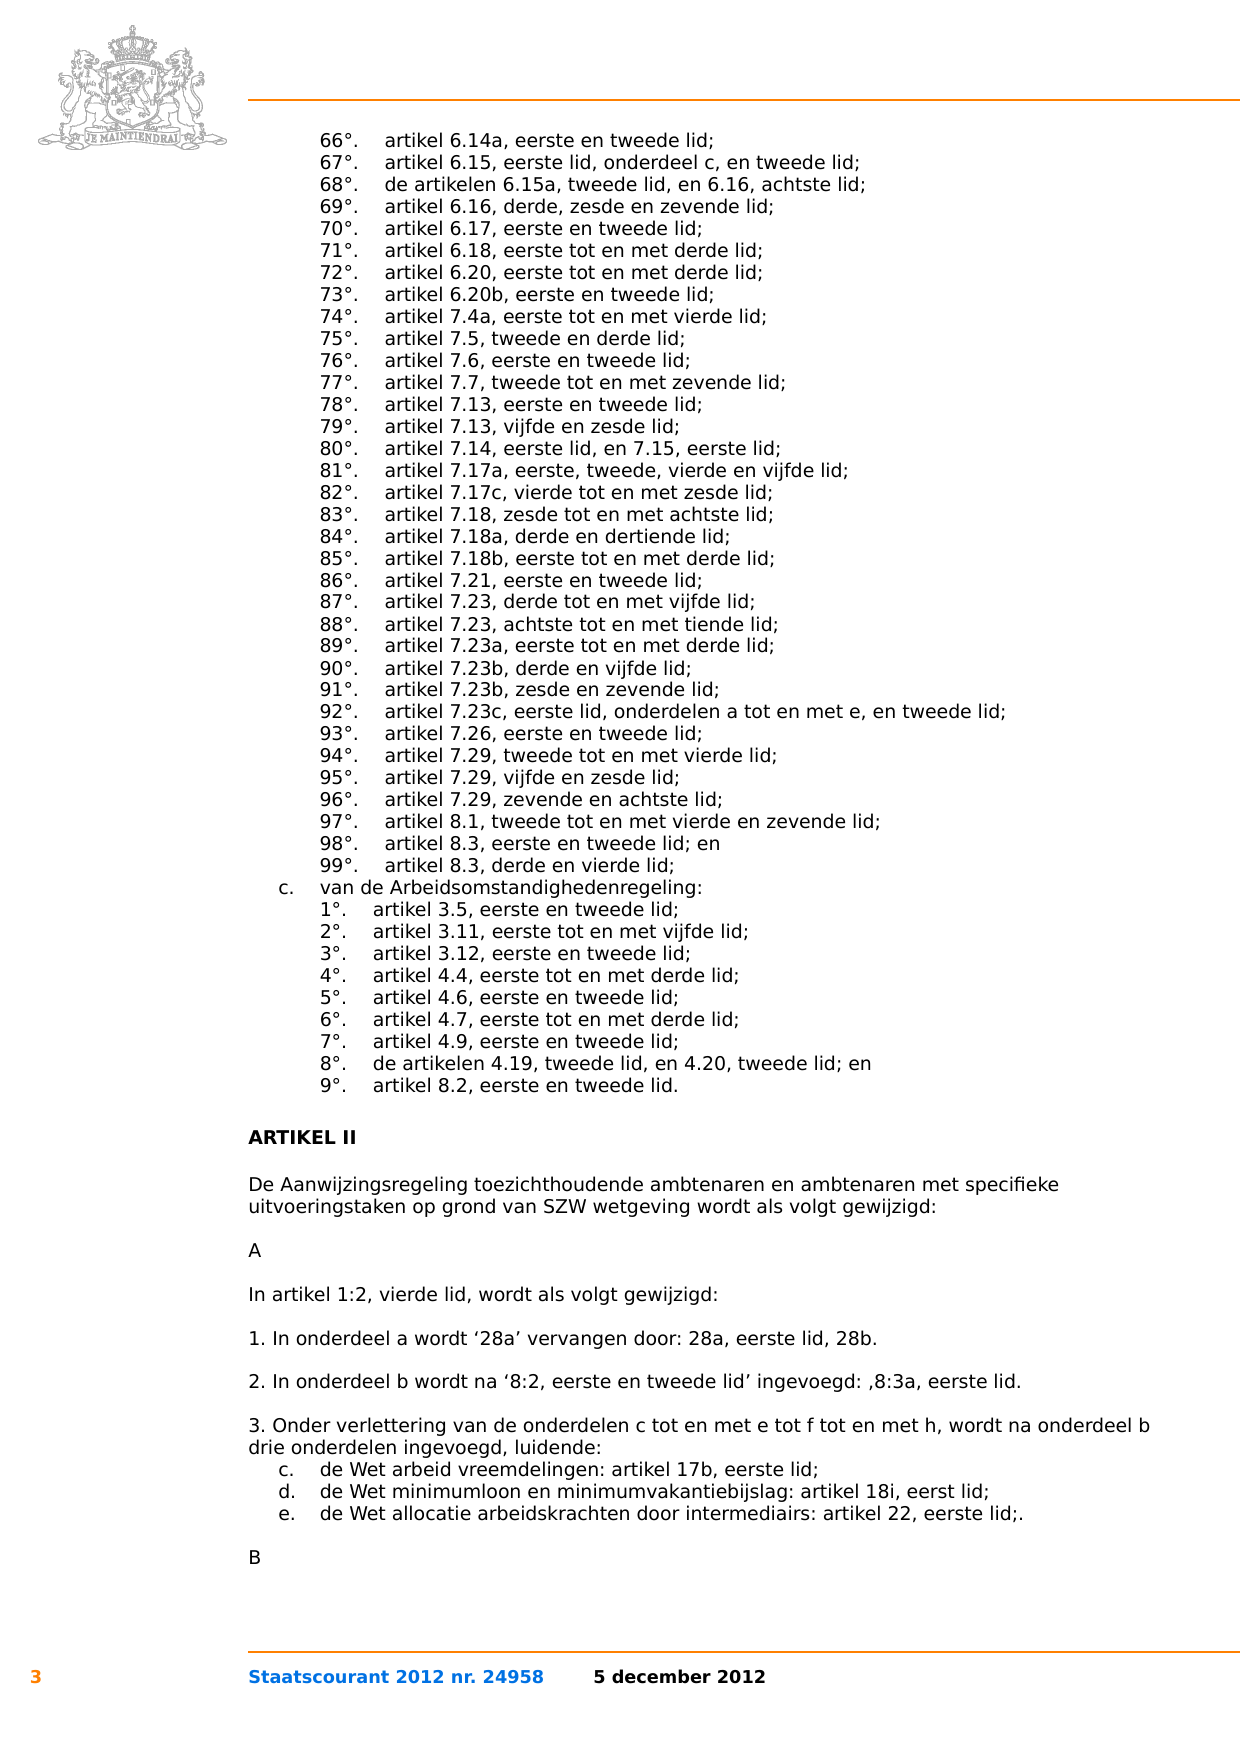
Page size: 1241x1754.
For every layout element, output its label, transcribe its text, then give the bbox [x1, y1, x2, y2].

text c. de Wet arbeid vreemdelingen: artikel 17b, eerste lid; [278, 1459, 1163, 1481]
subtitle ARTIKEL II [248, 1127, 1163, 1149]
text 98°. artikel 8.3, eerste en tweede lid; en [319, 833, 1163, 855]
text A [248, 1240, 1163, 1262]
text 89°. artikel 7.23a, eerste tot en met derde lid; [319, 635, 1163, 657]
text 95°. artikel 7.29, vijfde en zesde lid; [319, 767, 1163, 789]
text 4°. artikel 4.4, eerste tot en met derde lid; [319, 965, 1163, 987]
text 93°. artikel 7.26, eerste en tweede lid; [319, 723, 1163, 745]
text 2°. artikel 3.11, eerste tot en met vijfde lid; [319, 921, 1163, 943]
text 94°. artikel 7.29, tweede tot en met vierde lid; [319, 745, 1163, 767]
text 7°. artikel 4.9, eerste en tweede lid; [319, 1031, 1163, 1053]
text c. van de Arbeidsomstandighedenregeling: [278, 877, 1163, 899]
text 72°. artikel 6.20, eerste tot en met derde lid; [319, 262, 1163, 284]
text 97°. artikel 8.1, tweede tot en met vierde en zevende lid; [319, 811, 1163, 833]
text 87°. artikel 7.23, derde tot en met vijfde lid; [319, 591, 1163, 613]
text B [248, 1547, 1163, 1569]
text 73°. artikel 6.20b, eerste en tweede lid; [319, 284, 1163, 306]
text 5°. artikel 4.6, eerste en tweede lid; [319, 987, 1163, 1009]
text 90°. artikel 7.23b, derde en vijfde lid; [319, 657, 1163, 679]
text 74°. artikel 7.4a, eerste tot en met vierde lid; [319, 306, 1163, 328]
text 96°. artikel 7.29, zevende en achtste lid; [319, 789, 1163, 811]
text 88°. artikel 7.23, achtste tot en met tiende lid; [319, 613, 1163, 635]
text 69°. artikel 6.16, derde, zesde en zevende lid; [319, 196, 1163, 218]
text 77°. artikel 7.7, tweede tot en met zevende lid; [319, 372, 1163, 394]
text In artikel 1:2, vierde lid, wordt als volgt gewijzigd: [248, 1284, 1163, 1306]
text 91°. artikel 7.23b, zesde en zevende lid; [319, 679, 1163, 701]
text 3°. artikel 3.12, eerste en tweede lid; [319, 943, 1163, 965]
text 76°. artikel 7.6, eerste en tweede lid; [319, 350, 1163, 372]
text 67°. artikel 6.15, eerste lid, onderdeel c, en tweede lid; [319, 152, 1163, 174]
text 83°. artikel 7.18, zesde tot en met achtste lid; [319, 503, 1163, 526]
picture [38, 25, 227, 150]
text 66°. artikel 6.14a, eerste en tweede lid; [319, 130, 1163, 152]
text d. de Wet minimumloon en minimumvakantiebijslag: artikel 18i, eerst lid; [278, 1481, 1163, 1503]
text 79°. artikel 7.13, vijfde en zesde lid; [319, 416, 1163, 438]
text 70°. artikel 6.17, eerste en tweede lid; [319, 218, 1163, 240]
text 86°. artikel 7.21, eerste en tweede lid; [319, 569, 1163, 591]
text 75°. artikel 7.5, tweede en derde lid; [319, 328, 1163, 350]
text 81°. artikel 7.17a, eerste, tweede, vierde en vijfde lid; [319, 459, 1163, 482]
text 71°. artikel 6.18, eerste tot en met derde lid; [319, 240, 1163, 262]
text 1. In onderdeel a wordt ‘28a’ vervangen door: 28a, eerste lid, 28b. [248, 1327, 1163, 1349]
text 92°. artikel 7.23c, eerste lid, onderdelen a tot en met e, en tweede lid; [319, 701, 1163, 723]
text 84°. artikel 7.18a, derde en dertiende lid; [319, 526, 1163, 547]
text 9°. artikel 8.2, eerste en tweede lid. [319, 1075, 1163, 1097]
text 8°. de artikelen 4.19, tweede lid, en 4.20, tweede lid; en [319, 1053, 1163, 1075]
text 85°. artikel 7.18b, eerste tot en met derde lid; [319, 547, 1163, 569]
text 6°. artikel 4.7, eerste tot en met derde lid; [319, 1009, 1163, 1031]
text 2. In onderdeel b wordt na ‘8:2, eerste en tweede lid’ ingevoegd: ,8:3a, eerste lid. [248, 1371, 1163, 1393]
text 1°. artikel 3.5, eerste en tweede lid; [319, 899, 1163, 921]
text 99°. artikel 8.3, derde en vierde lid; [319, 855, 1163, 877]
text De Aanwijzingsregeling toezichthoudende ambtenaren en ambtenaren met specifieke uitvoeringstaken op grond van SZW wetgeving wordt als volgt gewijzigd: [248, 1174, 1163, 1218]
text 80°. artikel 7.14, eerste lid, en 7.15, eerste lid; [319, 438, 1163, 459]
text 82°. artikel 7.17c, vierde tot en met zesde lid; [319, 482, 1163, 503]
text e. de Wet allocatie arbeidskrachten door intermediairs: artikel 22, eerste lid;. [278, 1503, 1163, 1525]
text 68°. de artikelen 6.15a, tweede lid, en 6.16, achtste lid; [319, 174, 1163, 196]
text 3. Onder verlettering van de onderdelen c tot en met e tot f tot en met h, wordt na onderdeel b drie onderdelen ingevoegd, luidende: [248, 1415, 1163, 1459]
text 78°. artikel 7.13, eerste en tweede lid; [319, 394, 1163, 416]
